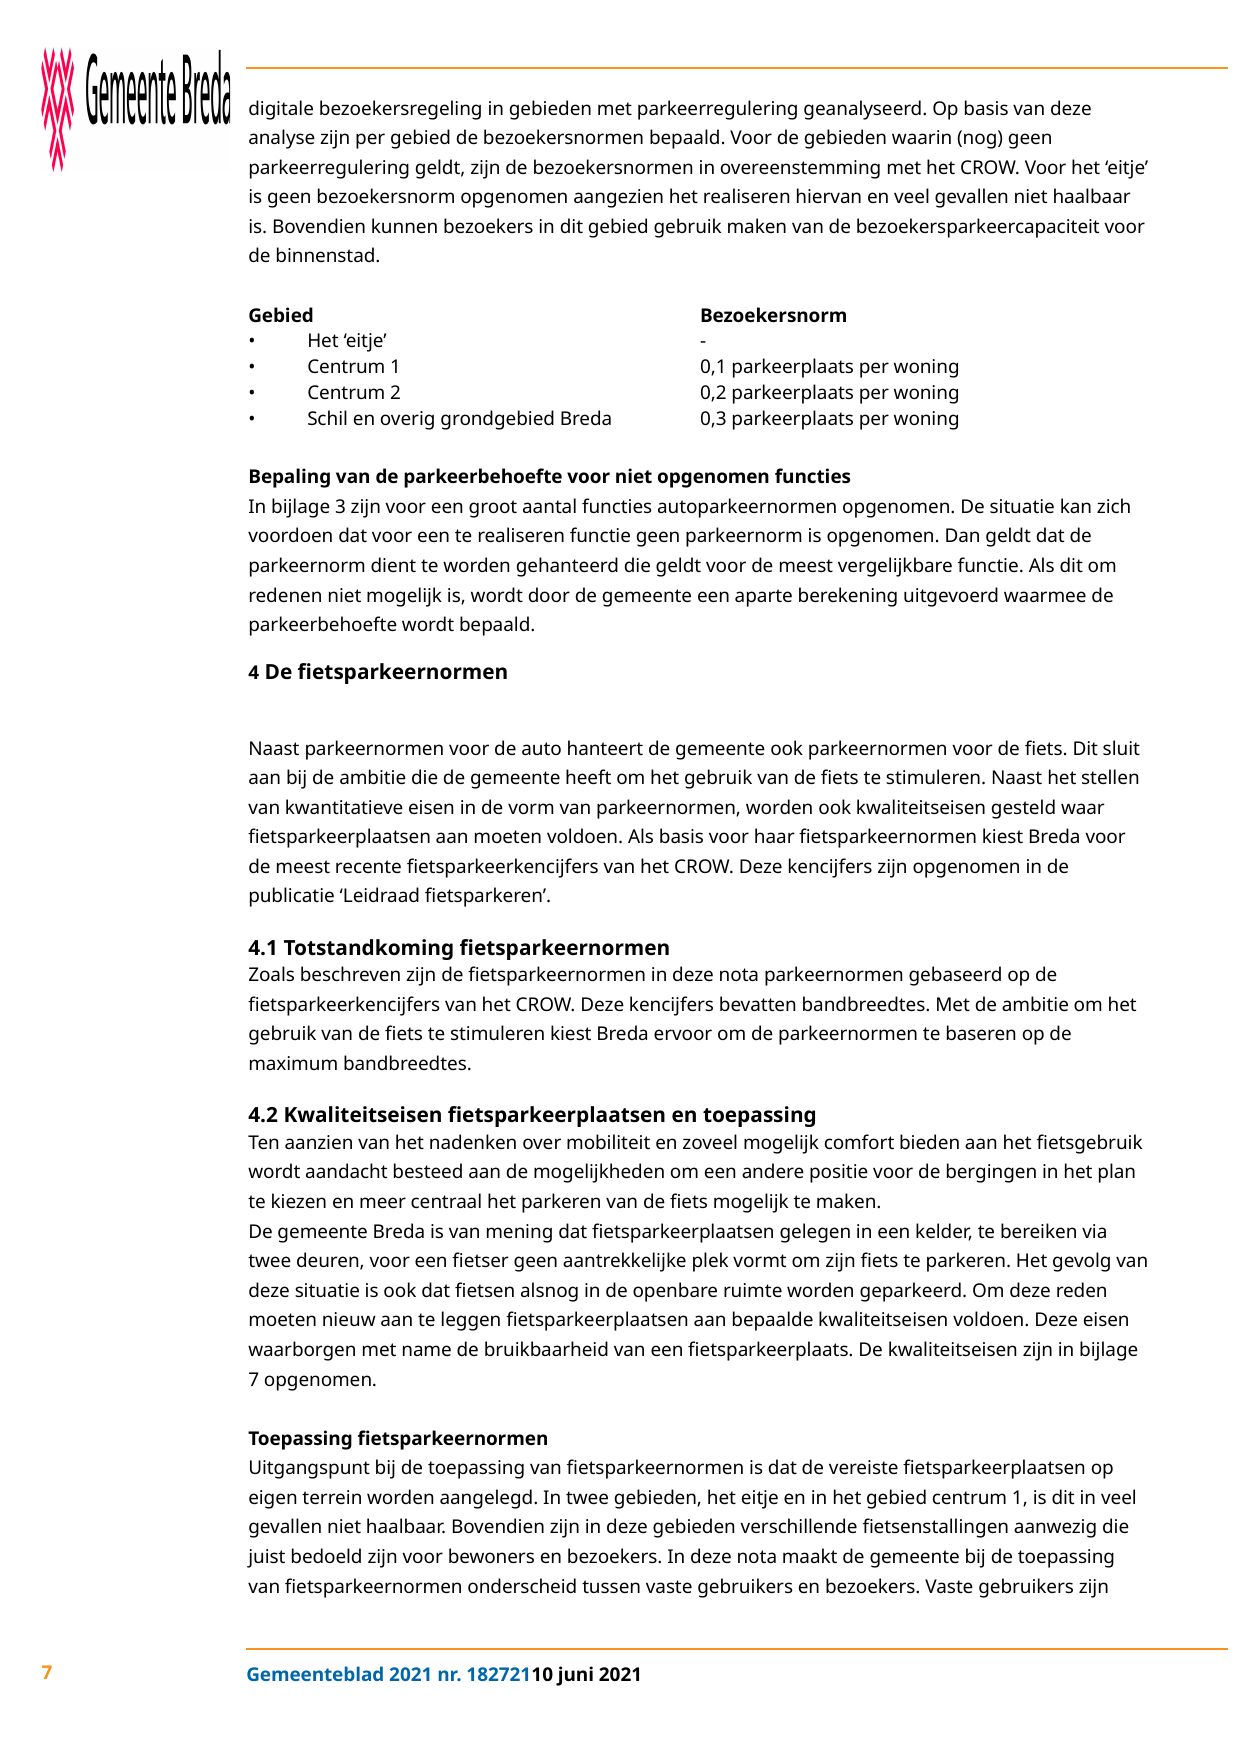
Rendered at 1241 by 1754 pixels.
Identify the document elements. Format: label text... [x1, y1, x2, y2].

text 4 De fietsparkeernormen [248, 657, 1152, 685]
table_cell Centrum 2 [248, 379, 700, 405]
table_header Gebied [248, 302, 700, 328]
text 4.1 Totstandkoming fietsparkeernormen [248, 933, 1152, 961]
text In bijlage 3 zijn voor een groot aantal functies autoparkeernormen opgenomen. De situatie kan zich voordoen dat voor een te realiseren functie geen parkeernorm is opgenomen. Dan geldt dat de parkeernorm dient te worden gehanteerd die geldt voor de meest vergelijkbare functie. Als dit om redenen niet mogelijk is, wordt door de gemeente een aparte berekening uitgevoerd waarmee de parkeerbehoefte wordt bepaald. [248, 493, 1152, 637]
picture [41, 47, 231, 172]
text digitale bezoekersregeling in gebieden met parkeerregulering geanalyseerd. Op basis van deze analyse zijn per gebied de bezoekersnormen bepaald. Voor de gebieden waarin (nog) geen parkeerregulering geldt, zijn de bezoekersnormen in overeenstemming met het CROW. Voor het ‘eitje’ is geen bezoekersnorm opgenomen aangezien het realiseren hiervan en veel gevallen niet haalbaar is. Bovendien kunnen bezoekers in dit gebied gebruik maken van de bezoekersparkeercapaciteit voor de binnenstad. [248, 95, 1152, 268]
text Ten aanzien van het nadenken over mobiliteit en zoveel mogelijk comfort bieden aan het fietsgebruik wordt aandacht besteed aan de mogelijkheden om een andere positie voor de bergingen in het plan te kiezen en meer centraal het parkeren van de fiets mogelijk te maken. [248, 1129, 1152, 1214]
text De gemeente Breda is van mening dat fietsparkeerplaatsen gelegen in een kelder, te bereiken via twee deuren, voor een fietser geen aantrekkelijke plek vormt om zijn fiets te parkeren. Het gevolg van deze situatie is ook dat fietsen alsnog in de openbare ruimte worden geparkeerd. Om deze reden moeten nieuw aan te leggen fietsparkeerplaatsen aan bepaalde kwaliteitseisen voldoen. Deze eisen waarborgen met name de bruikbaarheid van een fietsparkeerplaats. De kwaliteitseisen zijn in bijlage 7 opgenomen. [248, 1218, 1152, 1391]
table_header Bezoekersnorm [700, 302, 1152, 328]
table_cell Het ‘eitje’ [248, 328, 700, 353]
text Zoals beschreven zijn de fietsparkeernormen in deze nota parkeernormen gebaseerd op de fietsparkeerkencijfers van het CROW. Deze kencijfers bevatten bandbreedtes. Met de ambitie om het gebruik van de fiets te stimuleren kiest Breda ervoor om de parkeernormen te baseren op de maximum bandbreedtes. [248, 961, 1152, 1076]
table_cell - [700, 328, 1152, 353]
text Uitgangspunt bij de toepassing van fietsparkeernormen is dat de vereiste fietsparkeerplaatsen op eigen terrein worden aangelegd. In twee gebieden, het eitje en in het gebied centrum 1, is dit in veel gevallen niet haalbaar. Bovendien zijn in deze gebieden verschillende fietsenstallingen aanwezig die juist bedoeld zijn voor bewoners en bezoekers. In deze nota maakt de gemeente bij de toepassing van fietsparkeernormen onderscheid tussen vaste gebruikers en bezoekers. Vaste gebruikers zijn [248, 1454, 1152, 1598]
table_cell 0,3 parkeerplaats per woning [700, 405, 1152, 431]
text Naast parkeernormen voor de auto hanteert de gemeente ook parkeernormen voor de fiets. Dit sluit aan bij de ambitie die de gemeente heeft om het gebruik van de fiets te stimuleren. Naast het stellen van kwantitatieve eisen in de vorm van parkeernormen, worden ook kwaliteitseisen gesteld waar fietsparkeerplaatsen aan moeten voldoen. Als basis voor haar fietsparkeernormen kiest Breda voor de meest recente fietsparkeerkencijfers van het CROW. Deze kencijfers zijn opgenomen in de publicatie ‘Leidraad fietsparkeren’. [248, 735, 1152, 908]
table_cell 0,2 parkeerplaats per woning [700, 379, 1152, 405]
text 4.2 Kwaliteitseisen fietsparkeerplaatsen en toepassing [248, 1101, 1152, 1129]
table_cell 0,1 parkeerplaats per woning [700, 354, 1152, 379]
text Bepaling van de parkeerbehoefte voor niet opgenomen functies [248, 463, 1152, 489]
table_cell Centrum 1 [248, 354, 700, 379]
table_cell Schil en overig grondgebied Breda [248, 405, 700, 431]
text Toepassing fietsparkeernormen [248, 1425, 1152, 1451]
